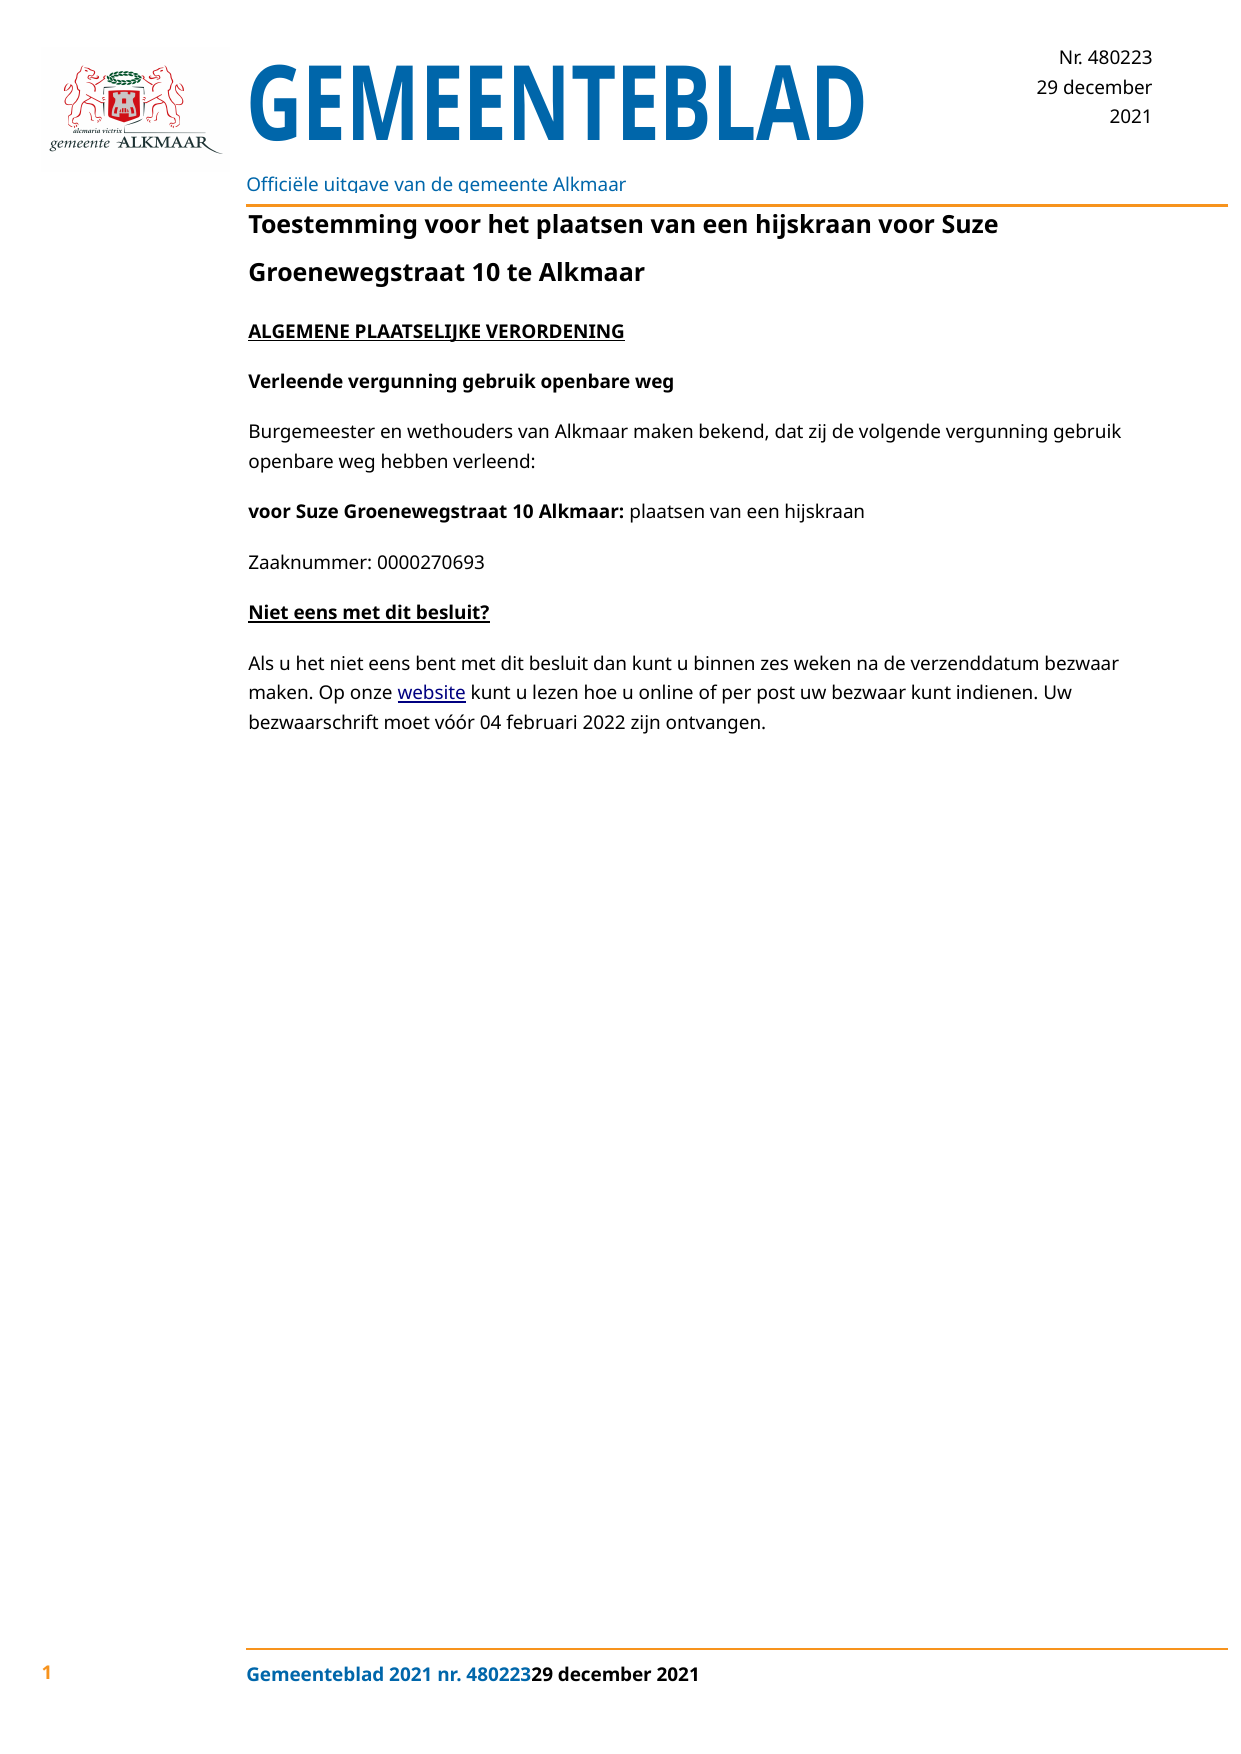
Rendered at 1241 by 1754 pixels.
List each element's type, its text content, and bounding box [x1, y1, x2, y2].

text Niet eens met dit besluit? [248, 599, 1152, 625]
text ALGEMENE PLAATSELIJKE VERORDENING [248, 318, 1152, 344]
text voor Suze Groenewegstraat 10 Alkmaar: plaatsen van een hijskraan [248, 499, 1152, 524]
text Burgemeester en wethouders van Alkmaar maken bekend, dat zij de volgende vergunning gebruik openbare weg hebben verleend: [248, 419, 1152, 474]
picture [41, 47, 231, 172]
text Verleende vergunning gebruik openbare weg [248, 368, 1152, 394]
text Als u het niet eens bent met dit besluit dan kunt u binnen zes weken na de verzenddatum bezwaar maken. Op onze website kunt u lezen hoe u online of per post uw bezwaar kunt indienen. Uw bezwaarschrift moet vóór 04 februari 2022 zijn ontvangen. [248, 650, 1152, 735]
text Toestemming voor het plaatsen van een hijskraan voor Suze Groenewegstraat 10 te Alkmaar [248, 207, 1152, 288]
text Zaaknummer: 0000270693 [248, 549, 1152, 575]
